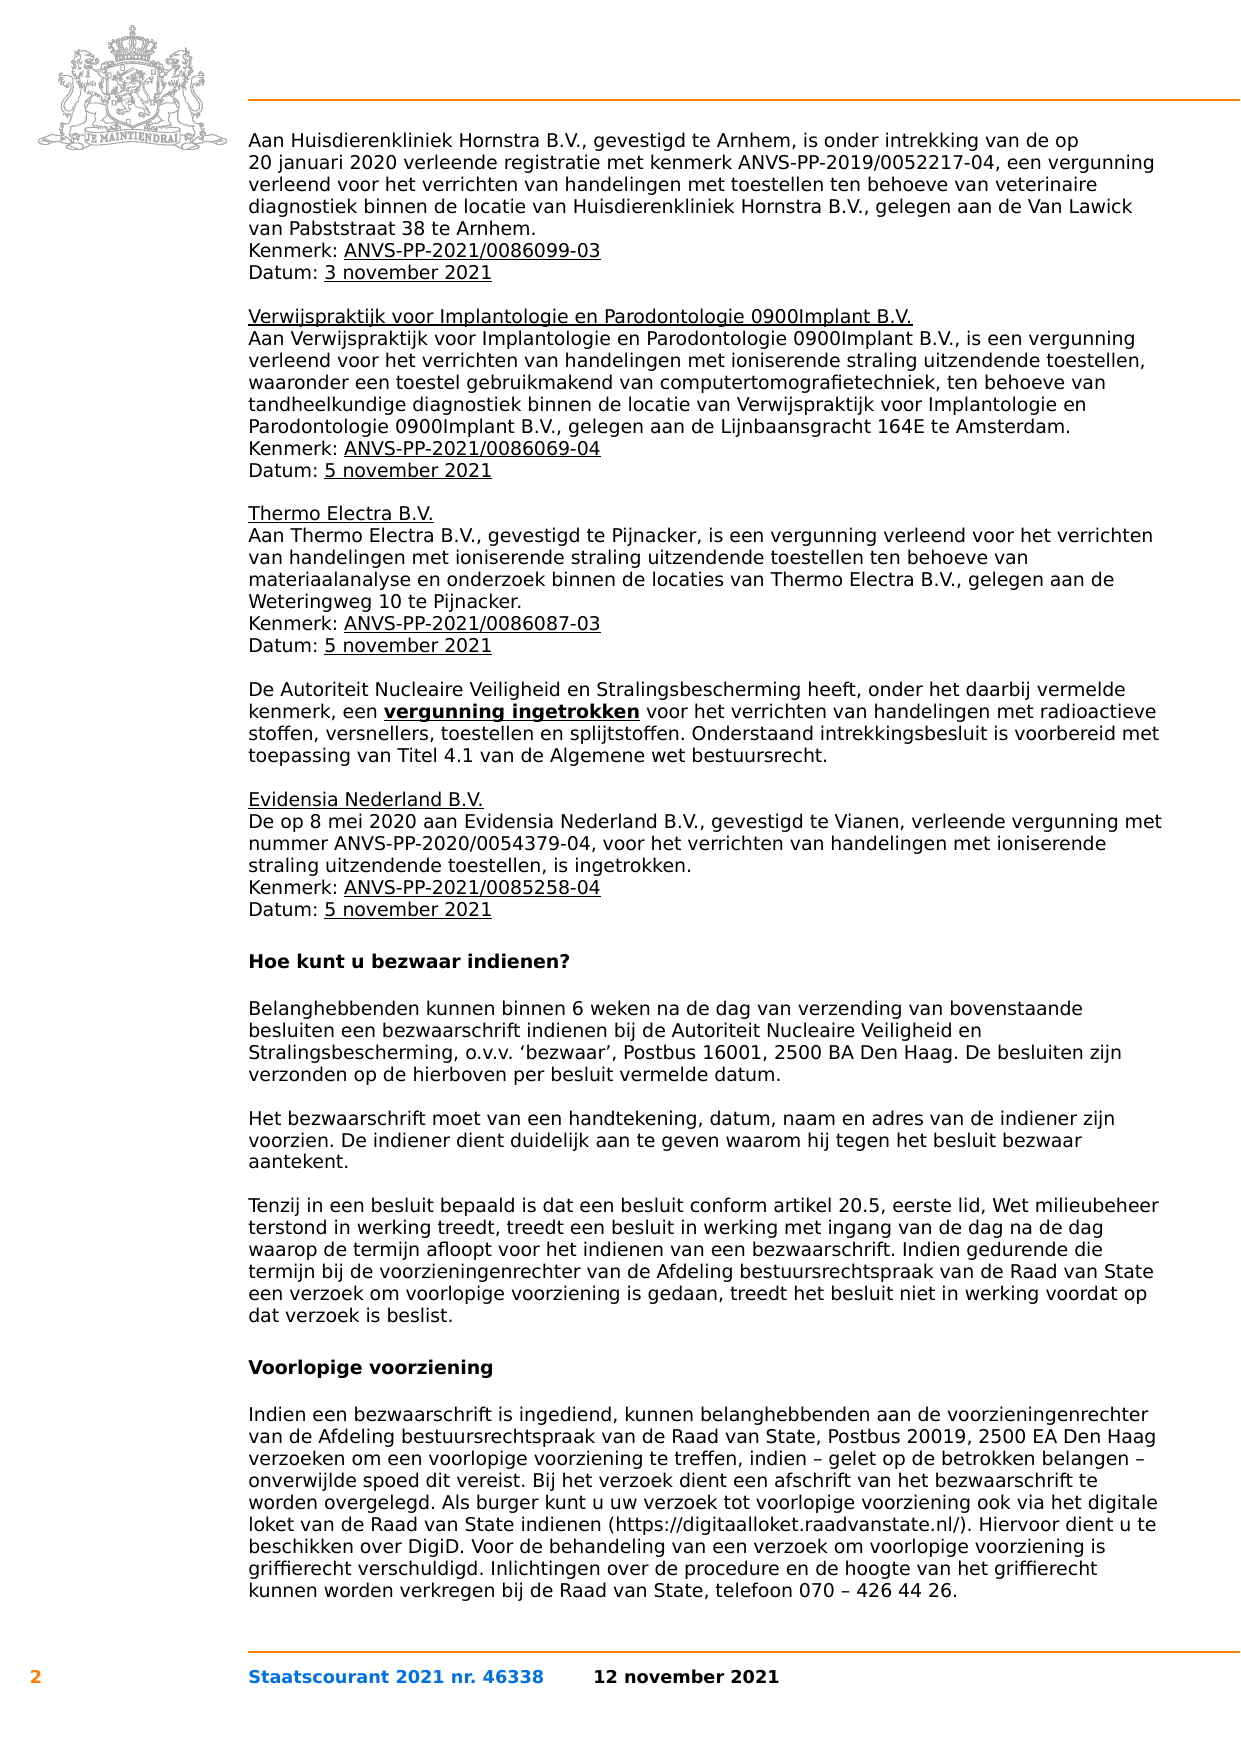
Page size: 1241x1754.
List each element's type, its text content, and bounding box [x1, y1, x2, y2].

subtitle Voorlopige voorziening [248, 1357, 1163, 1379]
text Kenmerk: ANVS-PP-2021/0086069-04 [248, 437, 1163, 459]
text Evidensia Nederland B.V. [248, 789, 1163, 811]
text Thermo Electra B.V. [248, 503, 1163, 525]
text Datum: 3 november 2021 [248, 262, 1163, 284]
text Kenmerk: ANVS-PP-2021/0086099-03 [248, 240, 1163, 262]
text Datum: 5 november 2021 [248, 635, 1163, 657]
subtitle Hoe kunt u bezwaar indienen? [248, 951, 1163, 973]
text Tenzij in een besluit bepaald is dat een besluit conform artikel 20.5, eerste lid, Wet milieubeheer terstond in werking treedt, treedt een besluit in werking met ingang van de dag na de dag waarop de termijn afloopt voor het indienen van een bezwaarschrift. Indien gedurende die termijn bij de voorzieningenrechter van de Afdeling bestuursrechtspraak van de Raad van State een verzoek om voorlopige voorziening is gedaan, treedt het besluit niet in werking voordat op dat verzoek is beslist. [248, 1195, 1163, 1327]
text De Autoriteit Nucleaire Veiligheid en Stralingsbescherming heeft, onder het daarbij vermelde kenmerk, een vergunning ingetrokken voor het verrichten van handelingen met radioactieve stoffen, versnellers, toestellen en splijtstoffen. Onderstaand intrekkingsbesluit is voorbereid met toepassing van Titel 4.1 van de Algemene wet bestuursrecht. [248, 679, 1163, 767]
text Het bezwaarschrift moet van een handtekening, datum, naam en adres van de indiener zijn voorzien. De indiener dient duidelijk aan te geven waarom hij tegen het besluit bezwaar aantekent. [248, 1107, 1163, 1173]
text Kenmerk: ANVS-PP-2021/0085258-04 [248, 877, 1163, 899]
text Indien een bezwaarschrift is ingediend, kunnen belanghebbenden aan de voorzieningenrechter van de Afdeling bestuursrechtspraak van de Raad van State, Postbus 20019, 2500 EA Den Haag verzoeken om een voorlopige voorziening te treffen, indien – gelet op de betrokken belangen – onverwijlde spoed dit vereist. Bij het verzoek dient een afschrift van het bezwaarschrift te worden overgelegd. Als burger kunt u uw verzoek tot voorlopige voorziening ook via het digitale loket van de Raad van State indienen (https://digitaalloket.raadvanstate.nl/). Hiervoor dient u te beschikken over DigiD. Voor de behandeling van een verzoek om voorlopige voorziening is griffierecht verschuldigd. Inlichtingen over de procedure en de hoogte van het griffierecht kunnen worden verkregen bij de Raad van State, telefoon 070 – 426 44 26. [248, 1404, 1163, 1602]
text Kenmerk: ANVS-PP-2021/0086087-03 [248, 613, 1163, 635]
text Datum: 5 november 2021 [248, 459, 1163, 481]
text Aan Thermo Electra B.V., gevestigd te Pijnacker, is een vergunning verleend voor het verrichten van handelingen met ioniserende straling uitzendende toestellen ten behoeve van materiaalanalyse en onderzoek binnen de locaties van Thermo Electra B.V., gelegen aan de Weteringweg 10 te Pijnacker. [248, 525, 1163, 613]
text Belanghebbenden kunnen binnen 6 weken na de dag van verzending van bovenstaande besluiten een bezwaarschrift indienen bij de Autoriteit Nucleaire Veiligheid en Stralingsbescherming, o.v.v. ‘bezwaar’, Postbus 16001, 2500 BA Den Haag. De besluiten zijn verzonden op de hierboven per besluit vermelde datum. [248, 998, 1163, 1086]
text Aan Verwijspraktijk voor Implantologie en Parodontologie 0900Implant B.V., is een vergunning verleend voor het verrichten van handelingen met ioniserende straling uitzendende toestellen, waaronder een toestel gebruikmakend van computertomografietechniek, ten behoeve van tandheelkundige diagnostiek binnen de locatie van Verwijspraktijk voor Implantologie en Parodontologie 0900Implant B.V., gelegen aan de Lijnbaansgracht 164E te Amsterdam. [248, 328, 1163, 437]
text Datum: 5 november 2021 [248, 899, 1163, 921]
picture [38, 25, 227, 150]
text De op 8 mei 2020 aan Evidensia Nederland B.V., gevestigd te Vianen, verleende vergunning met nummer ANVS-PP-2020/0054379-04, voor het verrichten van handelingen met ioniserende straling uitzendende toestellen, is ingetrokken. [248, 811, 1163, 877]
text Aan Huisdierenkliniek Hornstra B.V., gevestigd te Arnhem, is onder intrekking van de op 20 januari 2020 verleende registratie met kenmerk ANVS-PP-2019/0052217-04, een vergunning verleend voor het verrichten van handelingen met toestellen ten behoeve van veterinaire diagnostiek binnen de locatie van Huisdierenkliniek Hornstra B.V., gelegen aan de Van Lawick van Pabststraat 38 te Arnhem. [248, 130, 1163, 240]
text Verwijspraktijk voor Implantologie en Parodontologie 0900Implant B.V. [248, 306, 1163, 328]
